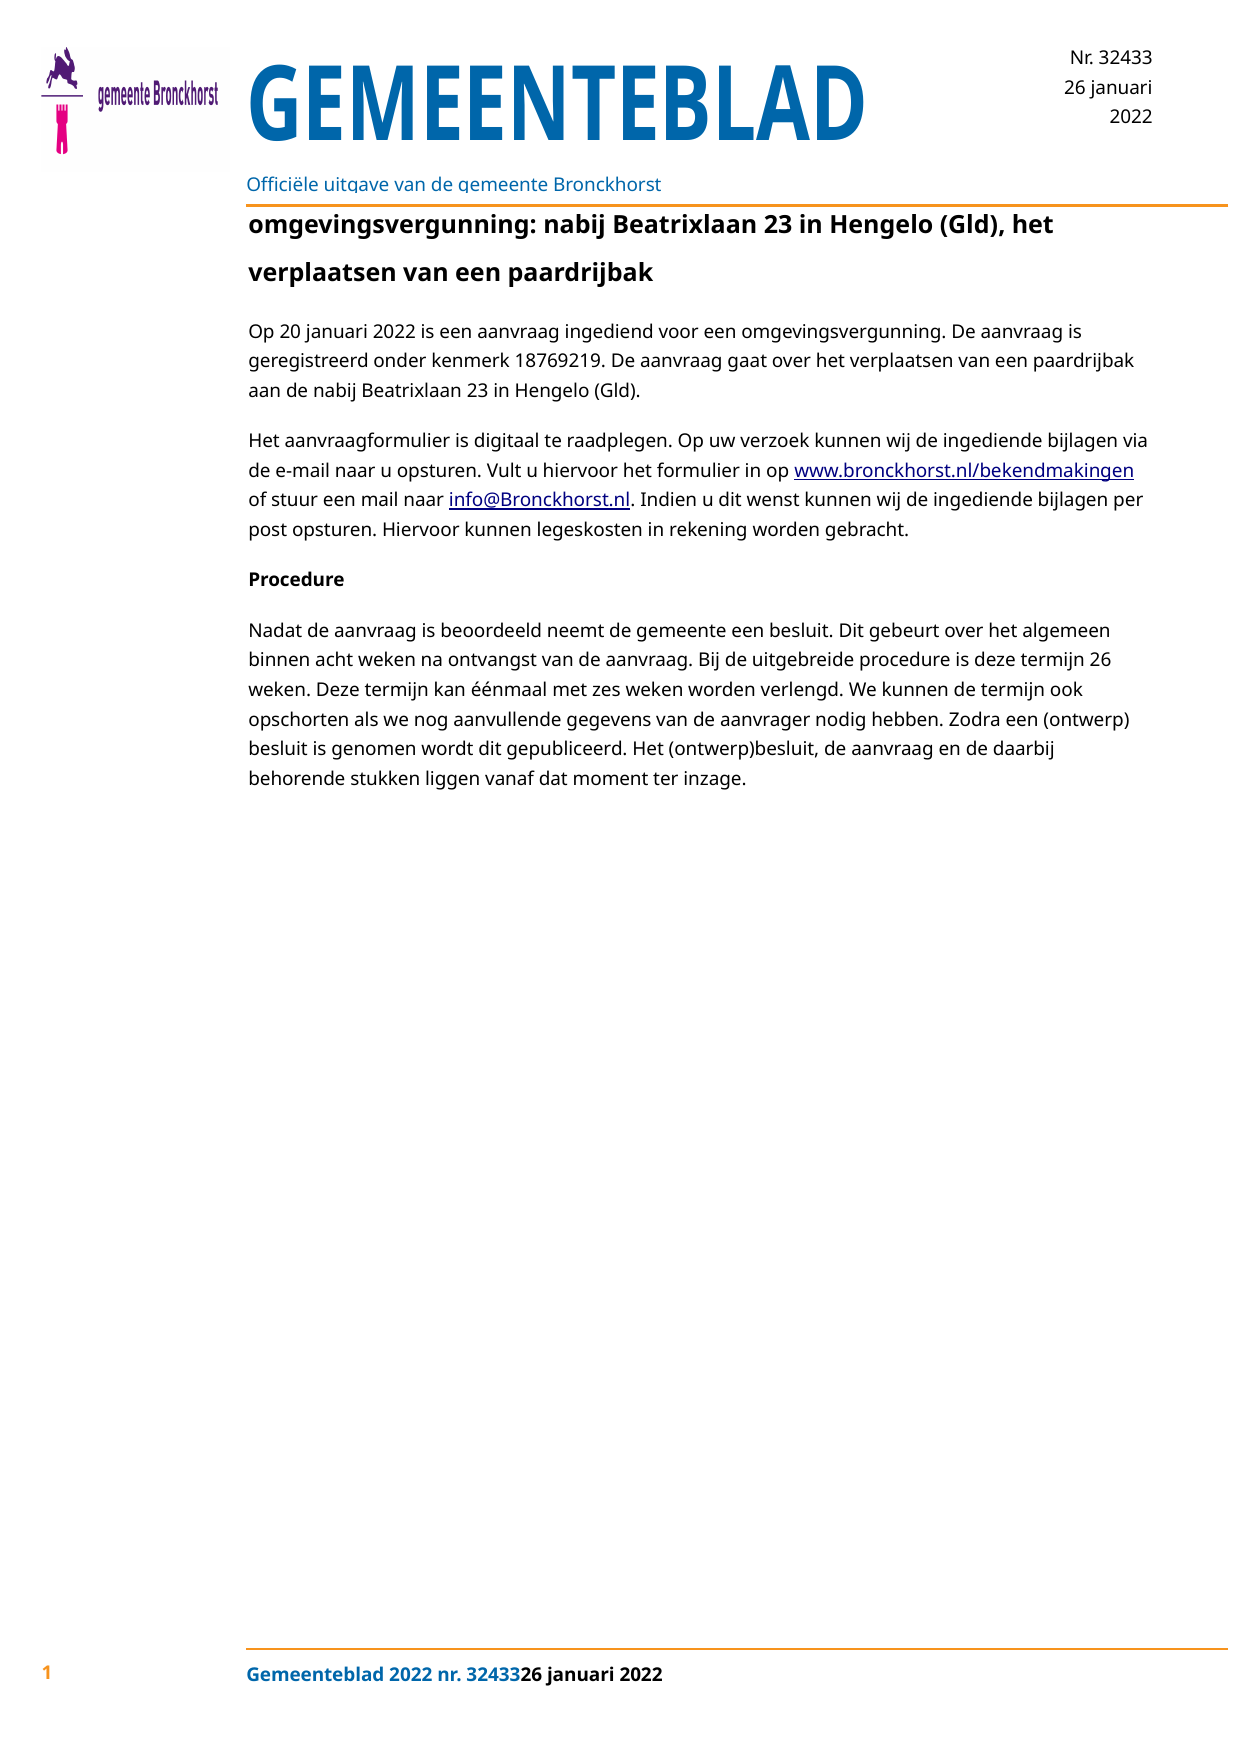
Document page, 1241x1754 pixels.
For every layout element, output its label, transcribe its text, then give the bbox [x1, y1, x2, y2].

text Nadat de aanvraag is beoordeeld neemt de gemeente een besluit. Dit gebeurt over het algemeen binnen acht weken na ontvangst van de aanvraag. Bij de uitgebreide procedure is deze termijn 26 weken. Deze termijn kan éénmaal met zes weken worden verlengd. We kunnen de termijn ook opschorten als we nog aanvullende gegevens van de aanvrager nodig hebben. Zodra een (ontwerp) besluit is genomen wordt dit gepubliceerd. Het (ontwerp)besluit, de aanvraag en de daarbij behorende stukken liggen vanaf dat moment ter inzage. [248, 617, 1152, 791]
text omgevingsvergunning: nabij Beatrixlaan 23 in Hengelo (Gld), het verplaatsen van een paardrijbak [248, 207, 1152, 288]
text Op 20 januari 2022 is een aanvraag ingediend voor een omgevingsvergunning. De aanvraag is geregistreerd onder kenmerk 18769219. De aanvraag gaat over het verplaatsen van een paardrijbak aan de nabij Beatrixlaan 23 in Hengelo (Gld). [248, 318, 1152, 403]
text Procedure [248, 567, 1152, 592]
text Het aanvraagformulier is digitaal te raadplegen. Op uw verzoek kunnen wij de ingediende bijlagen via de e-mail naar u opsturen. Vult u hiervoor het formulier in op www.bronckhorst.nl/bekendmakingen of stuur een mail naar info@Bronckhorst.nl. Indien u dit wenst kunnen wij de ingediende bijlagen per post opsturen. Hiervoor kunnen legeskosten in rekening worden gebracht. [248, 427, 1152, 542]
picture [41, 47, 231, 172]
